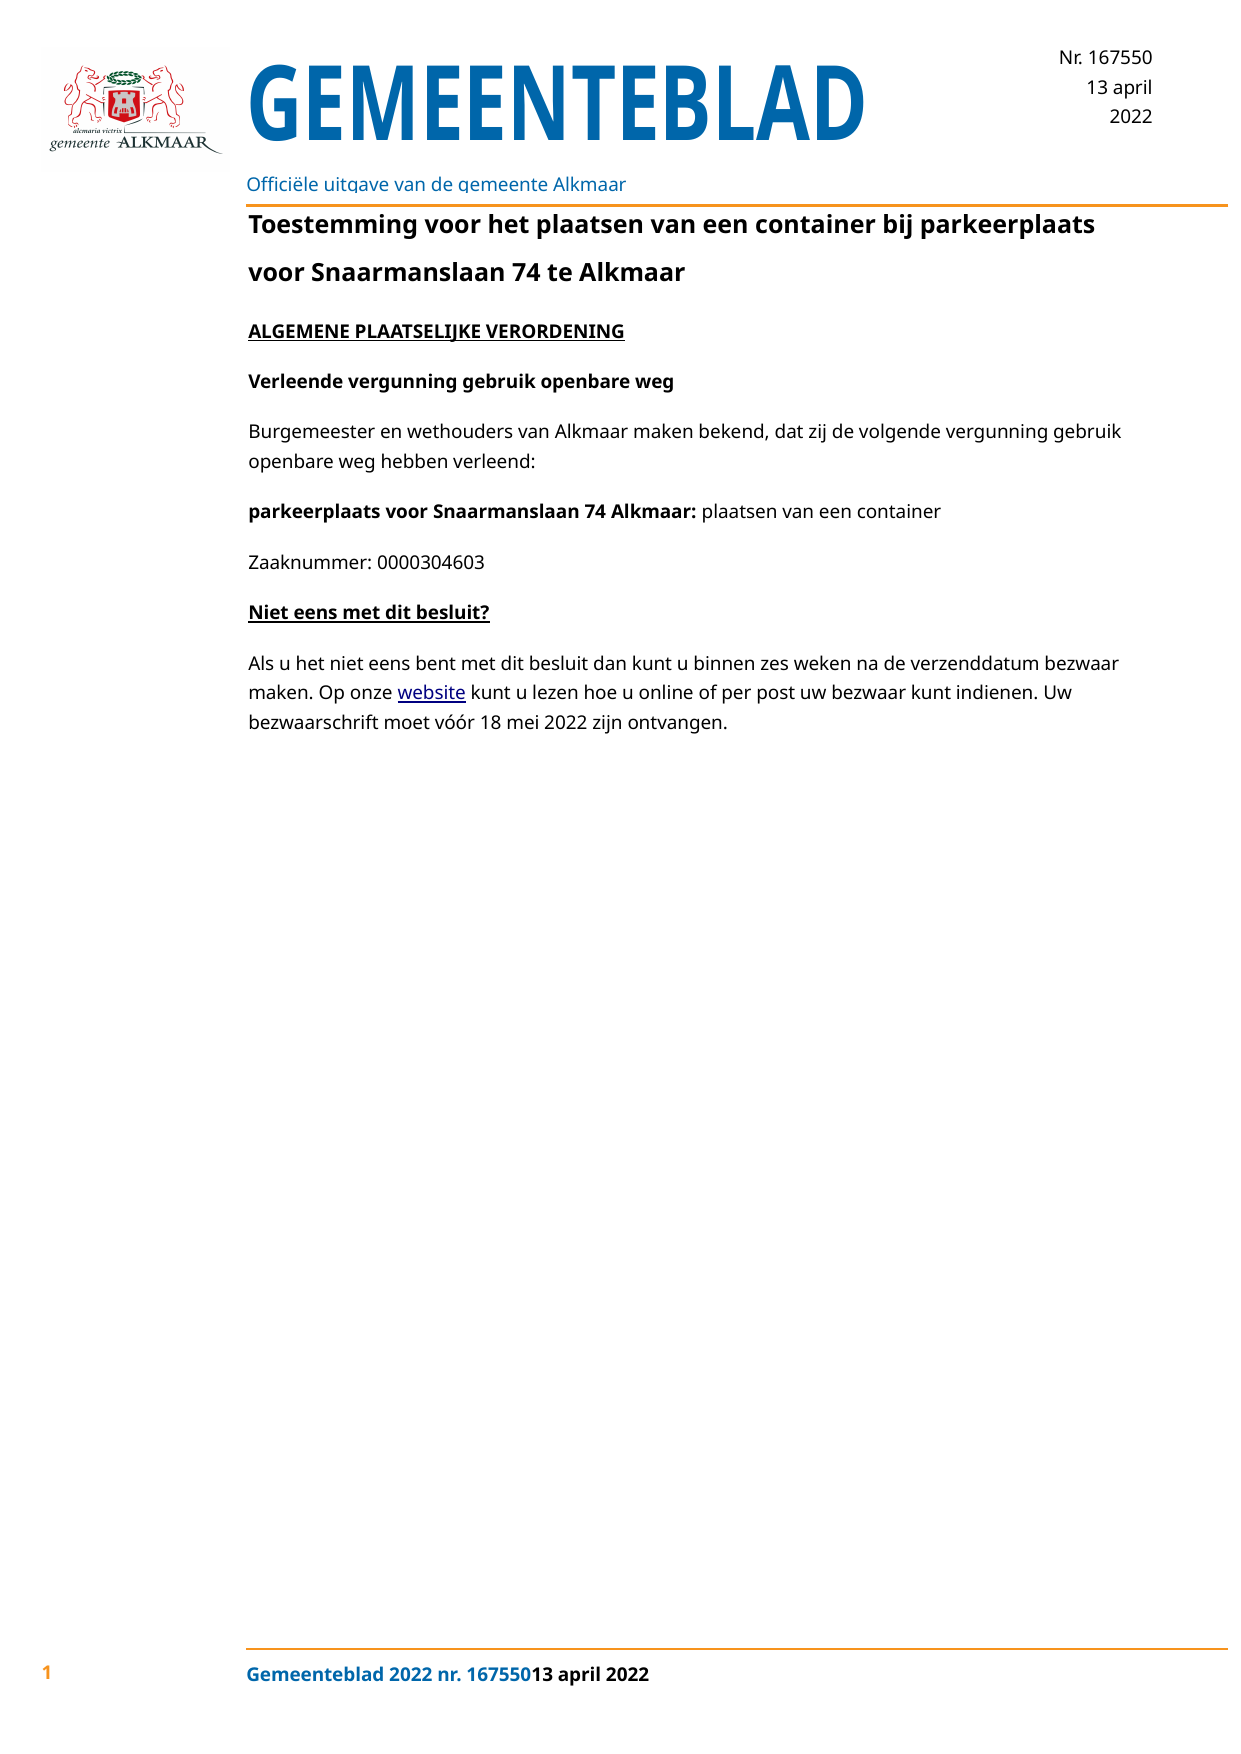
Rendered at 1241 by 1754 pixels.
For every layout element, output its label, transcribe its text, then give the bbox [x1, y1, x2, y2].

text Zaaknummer: 0000304603 [248, 549, 1152, 575]
text Burgemeester en wethouders van Alkmaar maken bekend, dat zij de volgende vergunning gebruik openbare weg hebben verleend: [248, 419, 1152, 474]
text Niet eens met dit besluit? [248, 599, 1152, 625]
text parkeerplaats voor Snaarmanslaan 74 Alkmaar: plaatsen van een container [248, 499, 1152, 524]
text Verleende vergunning gebruik openbare weg [248, 368, 1152, 394]
picture [41, 47, 231, 172]
text Als u het niet eens bent met dit besluit dan kunt u binnen zes weken na de verzenddatum bezwaar maken. Op onze website kunt u lezen hoe u online of per post uw bezwaar kunt indienen. Uw bezwaarschrift moet vóór 18 mei 2022 zijn ontvangen. [248, 650, 1152, 735]
text ALGEMENE PLAATSELIJKE VERORDENING [248, 318, 1152, 344]
text Toestemming voor het plaatsen van een container bij parkeerplaats voor Snaarmanslaan 74 te Alkmaar [248, 207, 1152, 288]
